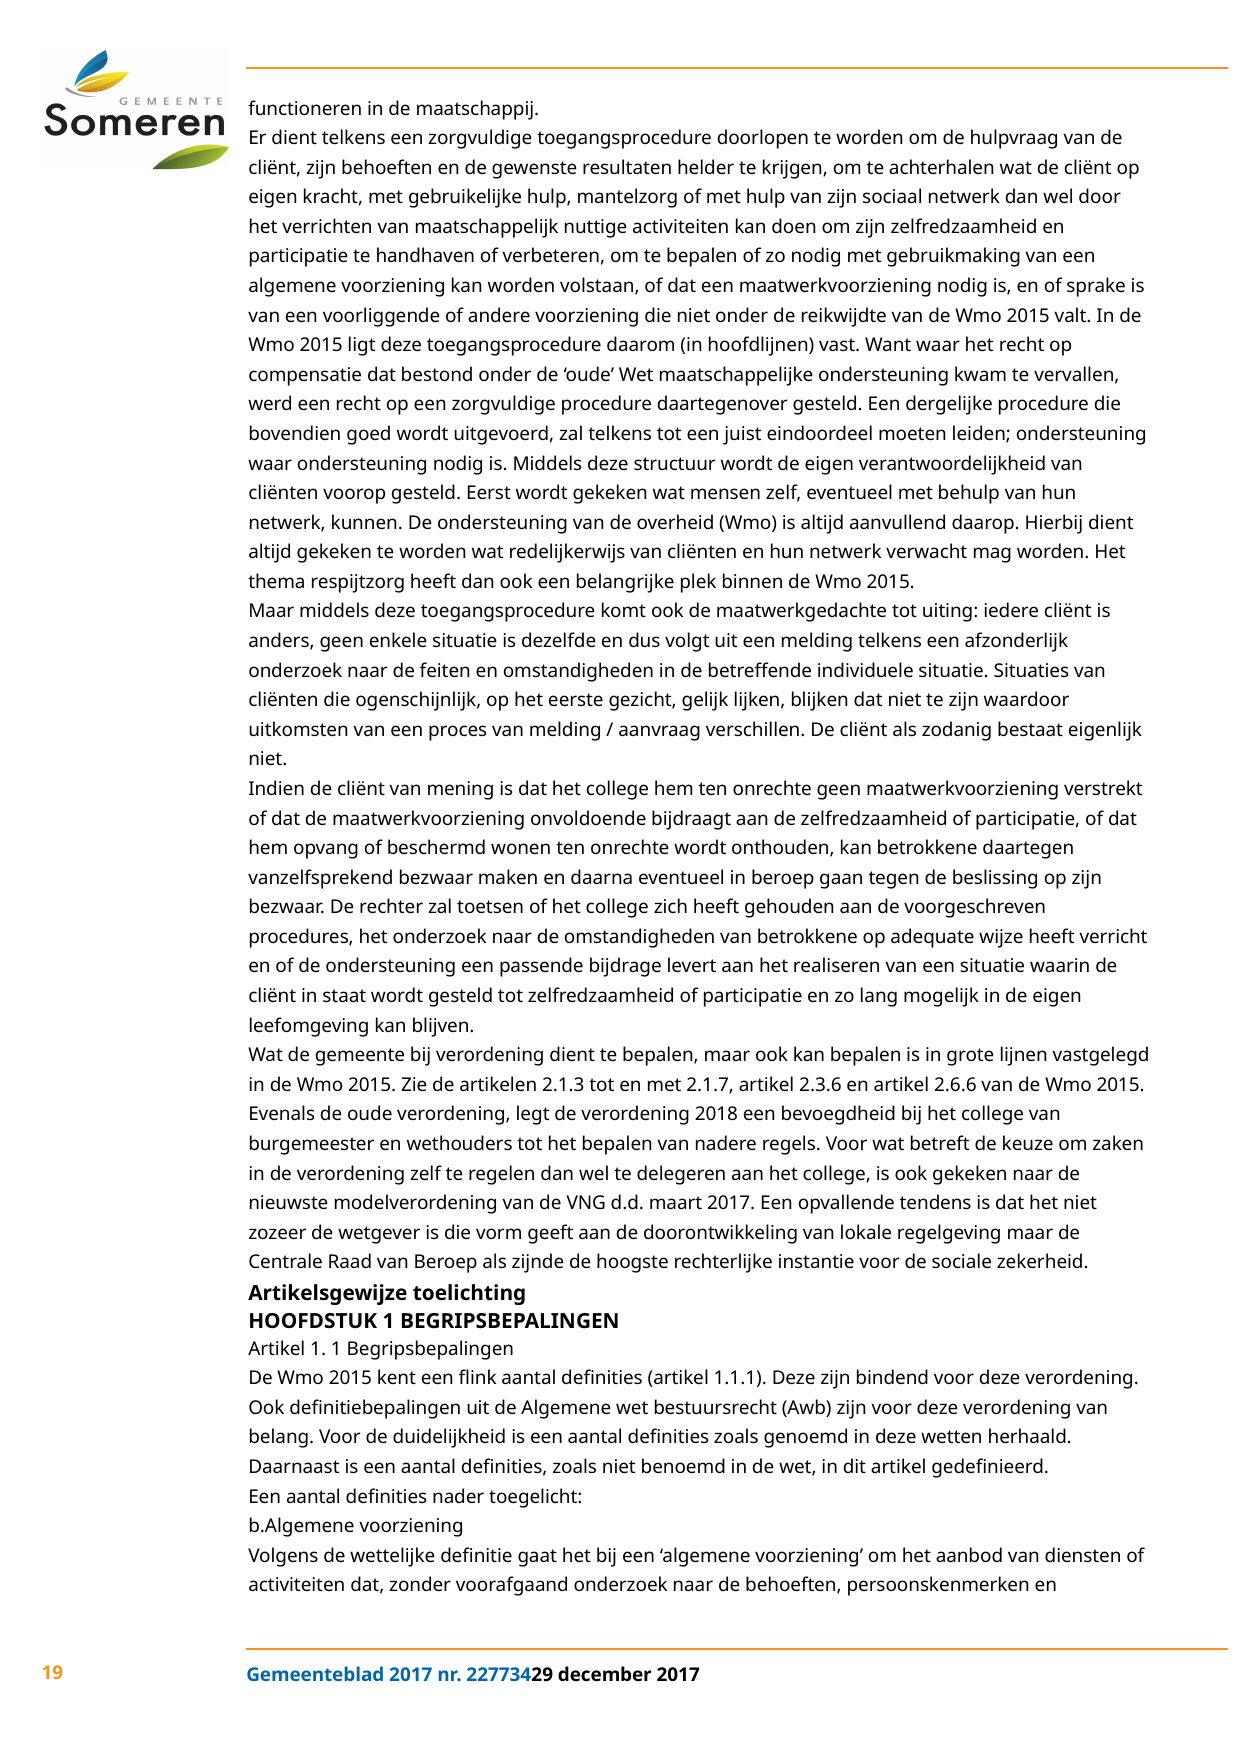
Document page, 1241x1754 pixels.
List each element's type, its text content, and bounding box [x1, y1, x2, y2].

text Evenals de oude verordening, legt de verordening 2018 een bevoegdheid bij het college van burgemeester en wethouders tot het bepalen van nadere regels. Voor wat betreft de keuze om zaken in de verordening zelf te regelen dan wel te delegeren aan het college, is ook gekeken naar de nieuwste modelverordening van de VNG d.d. maart 2017. Een opvallende tendens is dat het niet zozeer de wetgever is die vorm geeft aan de doorontwikkeling van lokale regelgeving maar de Centrale Raad van Beroep als zijnde de hoogste rechterlijke instantie voor de sociale zekerheid. [248, 1101, 1152, 1274]
text Volgens de wettelijke definitie gaat het bij een ‘algemene voorziening’ om het aanbod van diensten of activiteiten dat, zonder voorafgaand onderzoek naar de behoeften, persoonskenmerken en [248, 1542, 1152, 1597]
text functioneren in de maatschappij. [248, 95, 1152, 121]
text Indien de cliënt van mening is dat het college hem ten onrechte geen maatwerkvoorziening verstrekt of dat de maatwerkvoorziening onvoldoende bijdraagt aan de zelfredzaamheid of participatie, of dat hem opvang of beschermd wonen ten onrechte wordt onthouden, kan betrokkene daartegen vanzelfsprekend bezwaar maken en daarna eventueel in beroep gaan tegen de beslissing op zijn bezwaar. De rechter zal toetsen of het college zich heeft gehouden aan de voorgeschreven procedures, het onderzoek naar de omstandigheden van betrokkene op adequate wijze heeft verricht en of de ondersteuning een passende bijdrage levert aan het realiseren van een situatie waarin de cliënt in staat wordt gesteld tot zelfredzaamheid of participatie en zo lang mogelijk in de eigen leefomgeving kan blijven. [248, 775, 1152, 1038]
text Er dient telkens een zorgvuldige toegangsprocedure doorlopen te worden om de hulpvraag van de cliënt, zijn behoeften en de gewenste resultaten helder te krijgen, om te achterhalen wat de cliënt op eigen kracht, met gebruikelijke hulp, mantelzorg of met hulp van zijn sociaal netwerk dan wel door het verrichten van maatschappelijk nuttige activiteiten kan doen om zijn zelfredzaamheid en participatie te handhaven of verbeteren, om te bepalen of zo nodig met gebruikmaking van een algemene voorziening kan worden volstaan, of dat een maatwerkvoorziening nodig is, en of sprake is van een voorliggende of andere voorziening die niet onder de reikwijdte van de Wmo 2015 valt. In de Wmo 2015 ligt deze toegangsprocedure daarom (in hoofdlijnen) vast. Want waar het recht op compensatie dat bestond onder de ‘oude’ Wet maatschappelijke ondersteuning kwam te vervallen, werd een recht op een zorgvuldige procedure daartegenover gesteld. Een dergelijke procedure die bovendien goed wordt uitgevoerd, zal telkens tot een juist eindoordeel moeten leiden; ondersteuning waar ondersteuning nodig is. Middels deze structuur wordt de eigen verantwoordelijkheid van cliënten voorop gesteld. Eerst wordt gekeken wat mensen zelf, eventueel met behulp van hun netwerk, kunnen. De ondersteuning van de overheid (Wmo) is altijd aanvullend daarop. Hierbij dient altijd gekeken te worden wat redelijkerwijs van cliënten en hun netwerk verwacht mag worden. Het thema respijtzorg heeft dan ook een belangrijke plek binnen de Wmo 2015. [248, 124, 1152, 594]
text Artikel 1. 1 Begripsbepalingen [248, 1335, 1152, 1361]
picture [41, 47, 231, 172]
text Maar middels deze toegangsprocedure komt ook de maatwerkgedachte tot uiting: iedere cliënt is anders, geen enkele situatie is dezelfde en dus volgt uit een melding telkens een afzonderlijk onderzoek naar de feiten en omstandigheden in de betreffende individuele situatie. Situaties van cliënten die ogenschijnlijk, op het eerste gezicht, gelijk lijken, blijken dat niet te zijn waardoor uitkomsten van een proces van melding / aanvraag verschillen. De cliënt als zodanig bestaat eigenlijk niet. [248, 598, 1152, 771]
text b.Algemene voorziening [248, 1512, 1152, 1538]
text De Wmo 2015 kent een flink aantal definities (artikel 1.1.1). Deze zijn bindend voor deze verordening. Ook definitiebepalingen uit de Algemene wet bestuursrecht (Awb) zijn voor deze verordening van belang. Voor de duidelijkheid is een aantal definities zoals genoemd in deze wetten herhaald. Daarnaast is een aantal definities, zoals niet benoemd in de wet, in dit artikel gedefinieerd. [248, 1364, 1152, 1479]
text Artikelsgewijze toelichting [248, 1278, 1152, 1307]
text Een aantal definities nader toegelicht: [248, 1483, 1152, 1509]
text Wat de gemeente bij verordening dient te bepalen, maar ook kan bepalen is in grote lijnen vastgelegd in de Wmo 2015. Zie de artikelen 2.1.3 tot en met 2.1.7, artikel 2.3.6 en artikel 2.6.6 van de Wmo 2015. [248, 1041, 1152, 1097]
text HOOFDSTUK 1 BEGRIPSBEPALINGEN [248, 1307, 1152, 1335]
